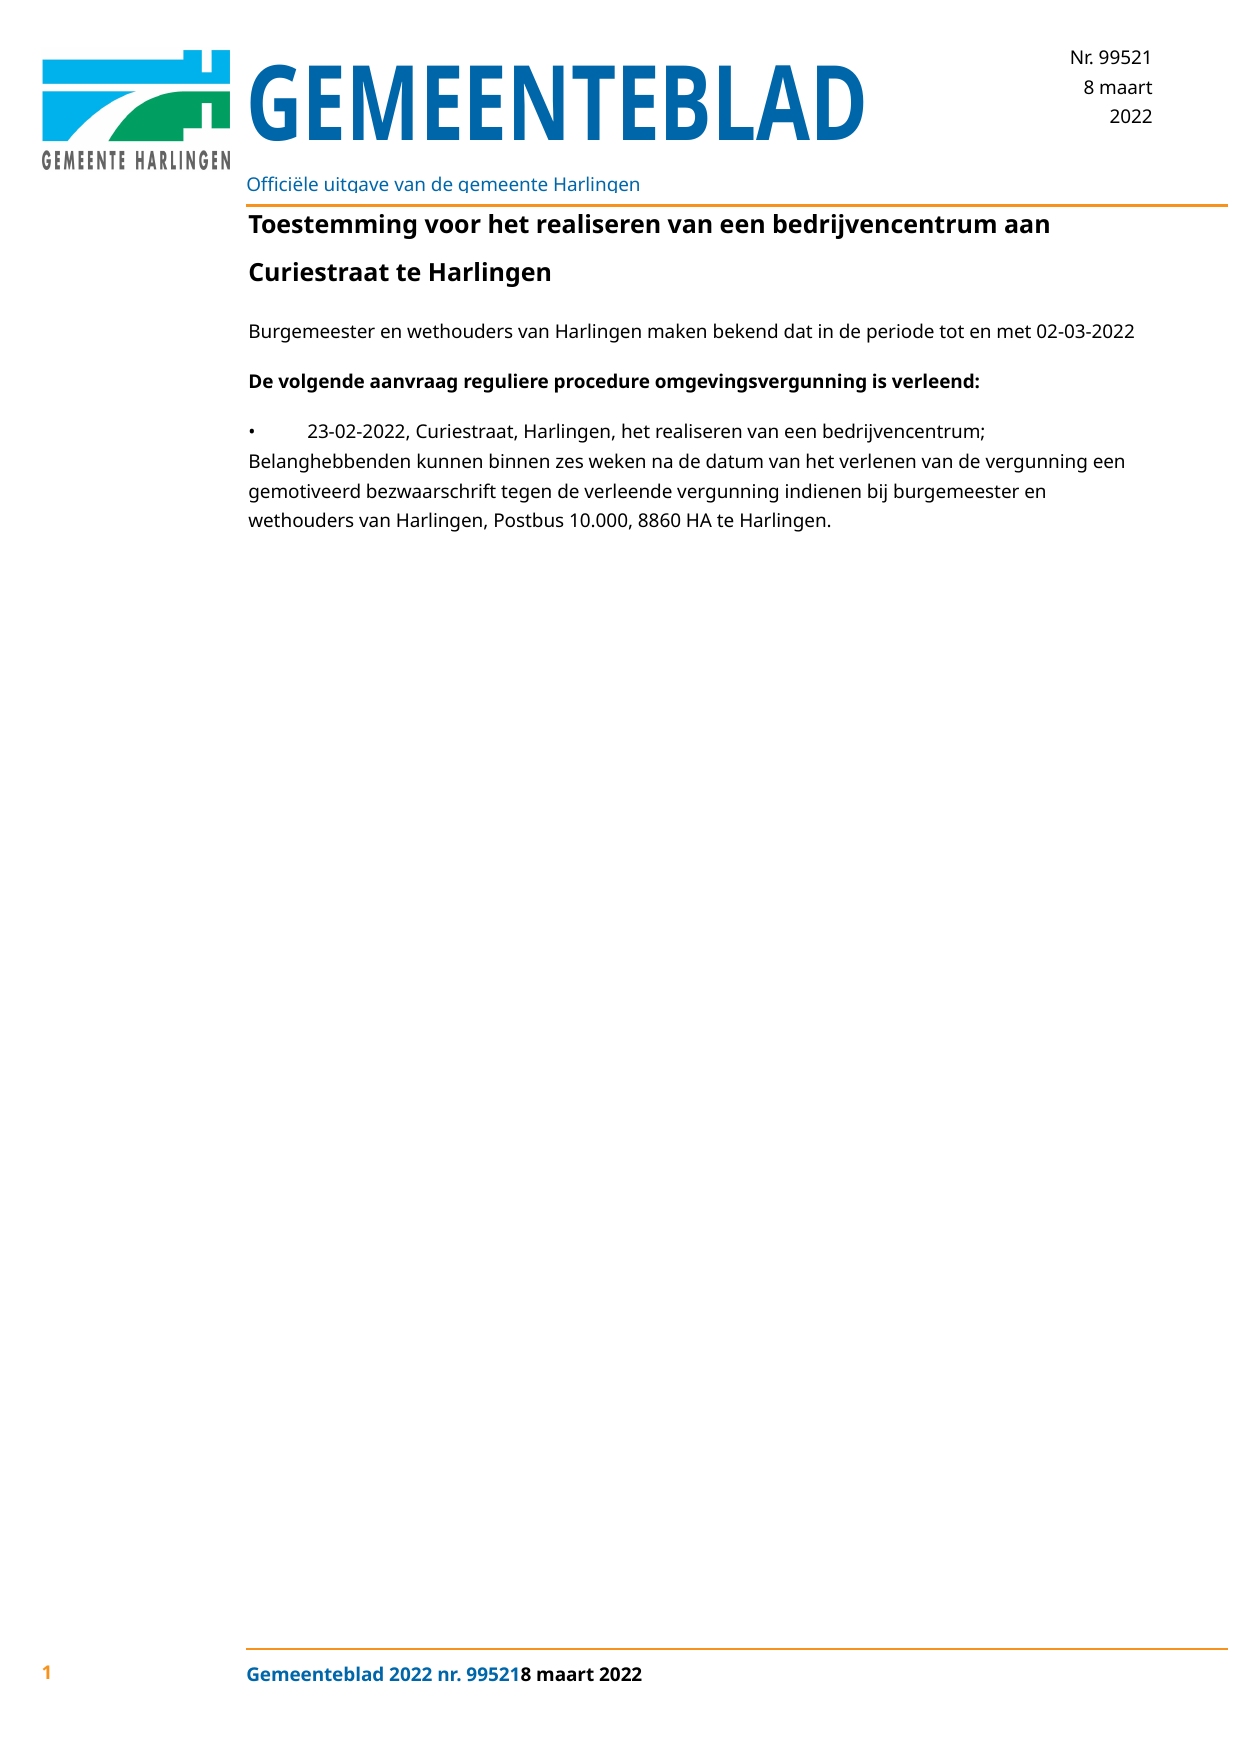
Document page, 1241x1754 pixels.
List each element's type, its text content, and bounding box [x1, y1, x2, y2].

text Burgemeester en wethouders van Harlingen maken bekend dat in de periode tot en met 02-03-2022 [248, 318, 1152, 344]
list 23-02-2022, Curiestraat, Harlingen, het realiseren van een bedrijvencentrum; [248, 419, 1152, 444]
text De volgende aanvraag reguliere procedure omgevingsvergunning is verleend: [248, 368, 1152, 394]
picture [41, 47, 231, 172]
text Belanghebbenden kunnen binnen zes weken na de datum van het verlenen van de vergunning een gemotiveerd bezwaarschrift tegen de verleende vergunning indienen bij burgemeester en wethouders van Harlingen, Postbus 10.000, 8860 HA te Harlingen. [248, 448, 1152, 533]
text Toestemming voor het realiseren van een bedrijvencentrum aan Curiestraat te Harlingen [248, 207, 1152, 288]
